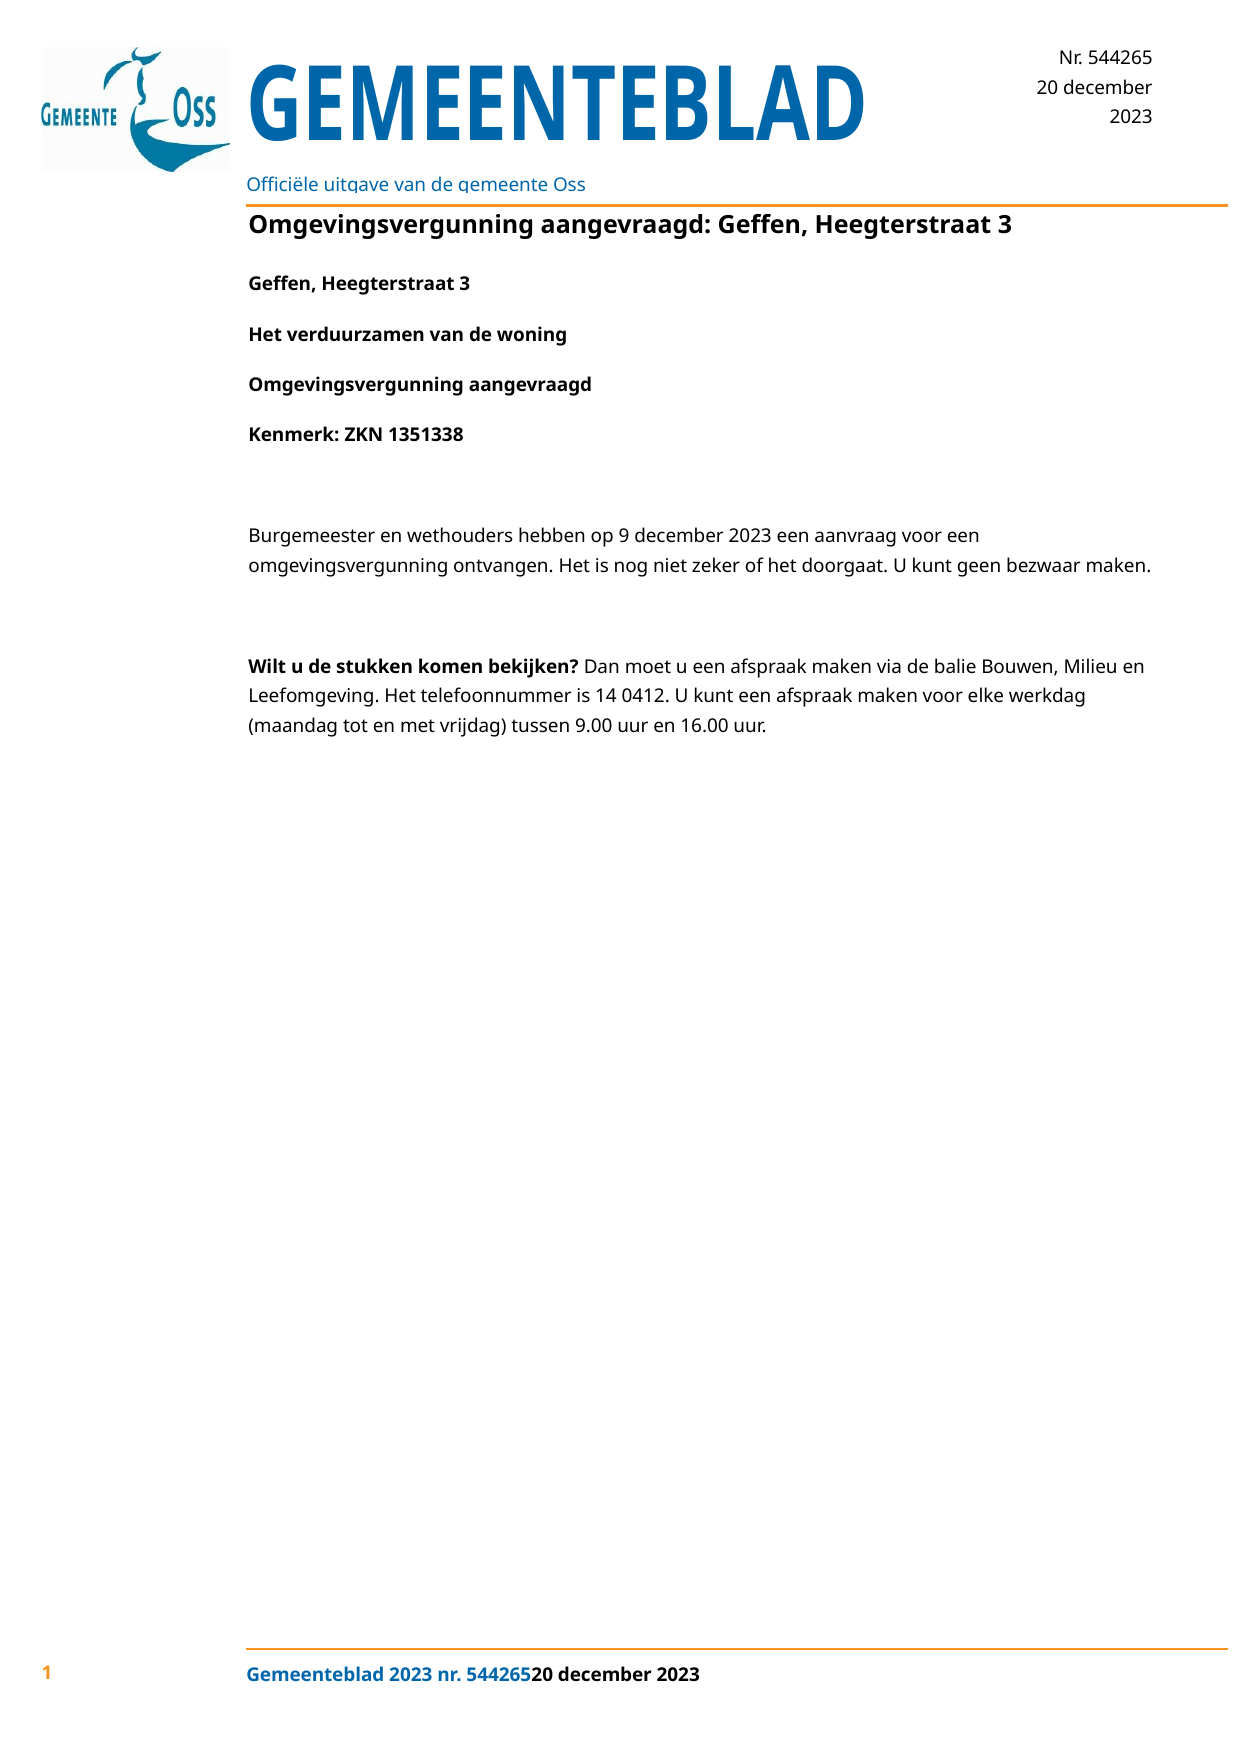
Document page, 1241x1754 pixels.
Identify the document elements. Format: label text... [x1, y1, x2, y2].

text Wilt u de stukken komen bekijken? Dan moet u een afspraak maken via de balie Bouwen, Milieu en Leefomgeving. Het telefoonnummer is 14 0412. U kunt een afspraak maken voor elke werkdag (maandag tot en met vrijdag) tussen 9.00 uur en 16.00 uur. [248, 653, 1152, 738]
text Burgemeester en wethouders hebben op 9 december 2023 een aanvraag voor een omgevingsvergunning ontvangen. Het is nog niet zeker of het doorgaat. U kunt geen bezwaar maken. [248, 522, 1152, 578]
text Kenmerk: ZKN 1351338 [248, 422, 1152, 447]
text Omgevingsvergunning aangevraagd: Geffen, Heegterstraat 3 [248, 207, 1152, 241]
picture [41, 47, 231, 172]
text Het verduurzamen van de woning [248, 321, 1152, 346]
text Omgevingsvergunning aangevraagd [248, 371, 1152, 397]
text Geffen, Heegterstraat 3 [248, 270, 1152, 296]
